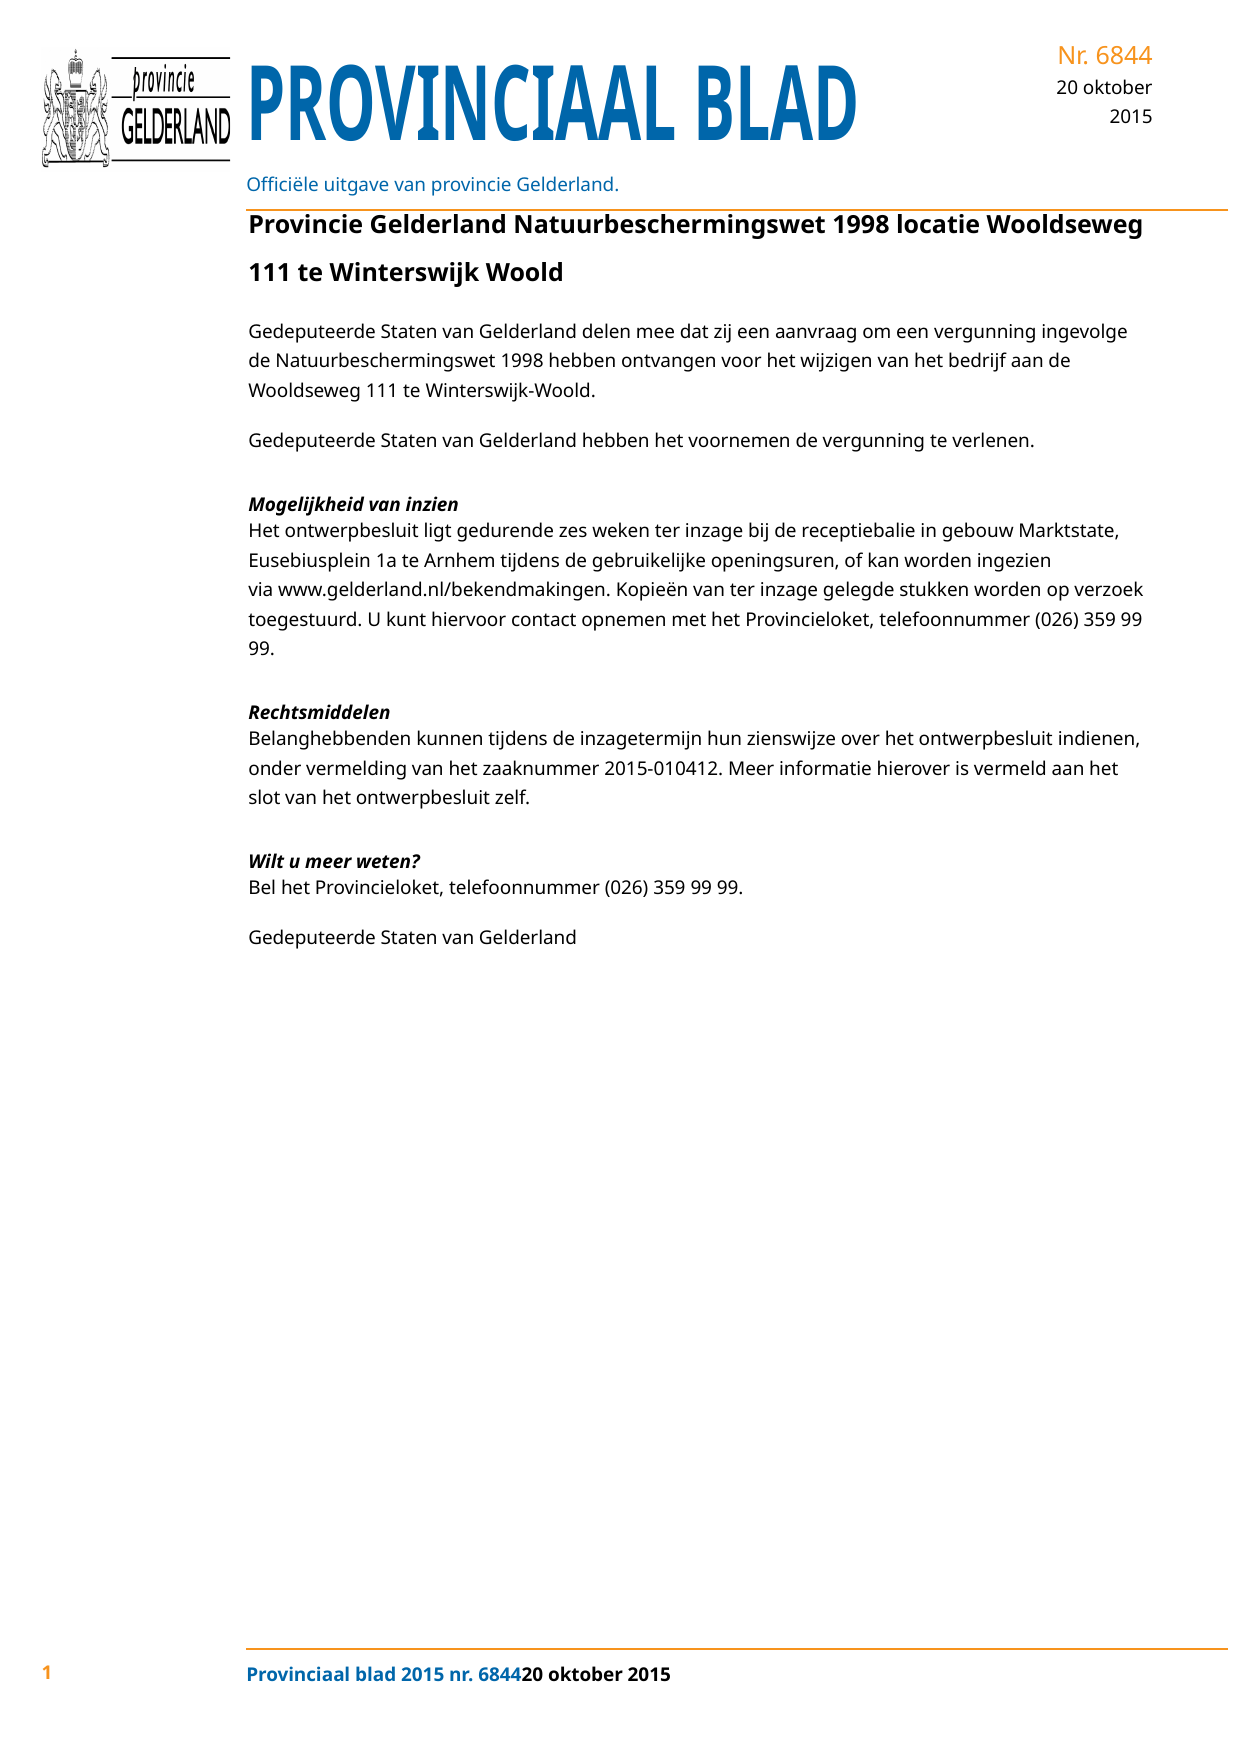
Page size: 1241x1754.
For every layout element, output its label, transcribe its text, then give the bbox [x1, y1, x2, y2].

text Mogelijkheid van inzien [248, 491, 1152, 517]
text Gedeputeerde Staten van Gelderland delen mee dat zij een aanvraag om een vergunning ingevolge de Natuurbeschermingswet 1998 hebben ontvangen voor het wijzigen van het bedrijf aan de Wooldseweg 111 te Winterswijk-Woold. [248, 318, 1152, 403]
text Gedeputeerde Staten van Gelderland [248, 924, 1152, 950]
text Belanghebbenden kunnen tijdens de inzagetermijn hun zienswijze over het ontwerpbesluit indienen, onder vermelding van het zaaknummer 2015-010412. Meer informatie hierover is vermeld aan het slot van het ontwerpbesluit zelf. [248, 725, 1152, 810]
text Het ontwerpbesluit ligt gedurende zes weken ter inzage bij de receptiebalie in gebouw Marktstate, Eusebiusplein 1a te Arnhem tijdens de gebruikelijke openingsuren, of kan worden ingezien via www.gelderland.nl/bekendmakingen. Kopieën van ter inzage gelegde stukken worden op verzoek toegestuurd. U kunt hiervoor contact opnemen met het Provincieloket, telefoonnummer (026) 359 99 99. [248, 517, 1152, 661]
picture [41, 47, 231, 172]
text Bel het Provincieloket, telefoonnummer (026) 359 99 99. [248, 874, 1152, 900]
text Wilt u meer weten? [248, 848, 1152, 874]
text Gedeputeerde Staten van Gelderland hebben het voornemen de vergunning te verlenen. [248, 427, 1152, 453]
text Rechtsmiddelen [248, 699, 1152, 725]
text Provincie Gelderland Natuurbeschermingswet 1998 locatie Wooldseweg 111 te Winterswijk Woold [248, 211, 1152, 288]
